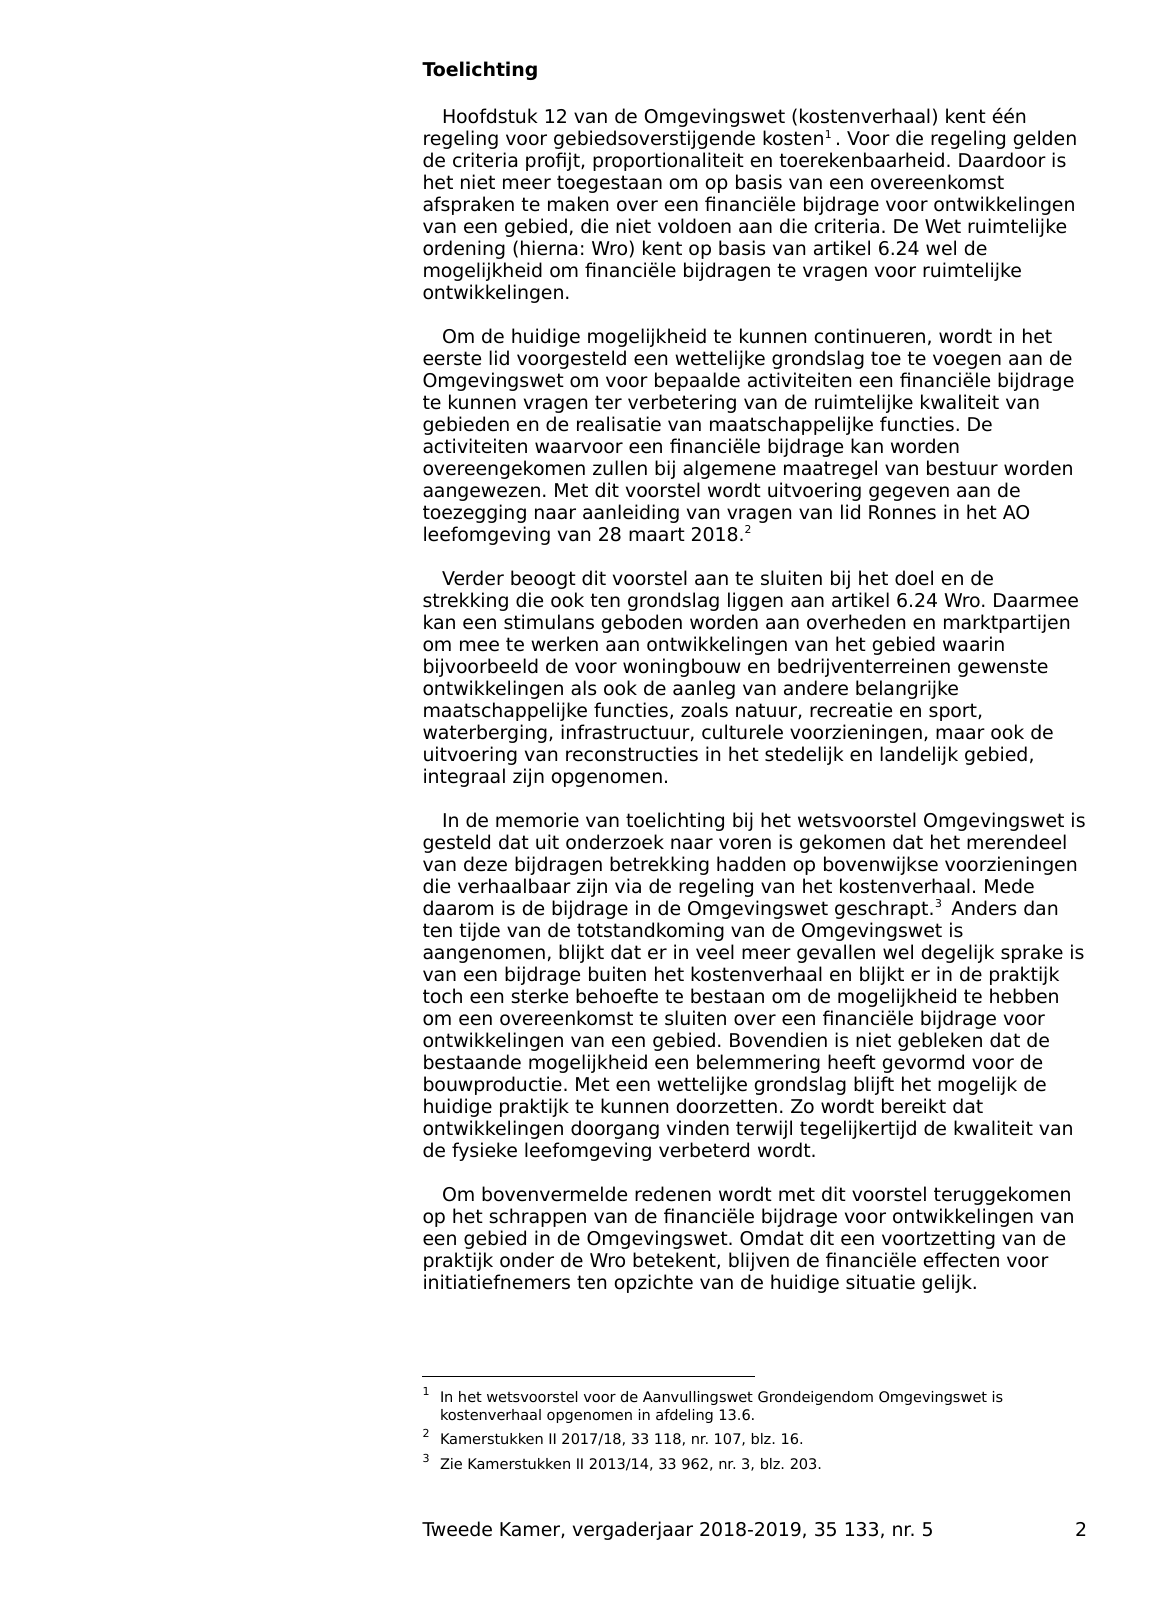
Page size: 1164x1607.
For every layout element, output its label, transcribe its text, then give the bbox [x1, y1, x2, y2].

text In het wetsvoorstel voor de Aanvullingswet Grondeigendom Omgevingswet is kostenverhaal opgenomen in afdeling 13.6. [422, 1385, 1087, 1424]
text Hoofdstuk 12 van de Omgevingswet (kostenverhaal) kent één regeling voor gebiedsoverstijgende kosten. Voor die regeling gelden de criteria profijt, proportionaliteit en toerekenbaarheid. Daardoor is het niet meer toegestaan om op basis van een overeenkomst afspraken te maken over een financiële bijdrage voor ontwikkelingen van een gebied, die niet voldoen aan die criteria. De Wet ruimtelijke ordening (hierna: Wro) kent op basis van artikel 6.24 wel de mogelijkheid om financiële bijdragen te vragen voor ruimtelijke ontwikkelingen. [422, 106, 1087, 304]
text In de memorie van toelichting bij het wetsvoorstel Omgevingswet is gesteld dat uit onderzoek naar voren is gekomen dat het merendeel van deze bijdragen betrekking hadden op bovenwijkse voorzieningen die verhaalbaar zijn via de regeling van het kostenverhaal. Mede daarom is de bijdrage in de Omgevingswet geschrapt. Anders dan ten tijde van de totstandkoming van de Omgevingswet is aangenomen, blijkt dat er in veel meer gevallen wel degelijk sprake is van een bijdrage buiten het kostenverhaal en blijkt er in de praktijk toch een sterke behoefte te bestaan om de mogelijkheid te hebben om een overeenkomst te sluiten over een financiële bijdrage voor ontwikkelingen van een gebied. Bovendien is niet gebleken dat de bestaande mogelijkheid een belemmering heeft gevormd voor de bouwproductie. Met een wettelijke grondslag blijft het mogelijk de huidige praktijk te kunnen doorzetten. Zo wordt bereikt dat ontwikkelingen doorgang vinden terwijl tegelijkertijd de kwaliteit van de fysieke leefomgeving verbeterd wordt. [422, 810, 1087, 1162]
text Om bovenvermelde redenen wordt met dit voorstel teruggekomen op het schrappen van de financiële bijdrage voor ontwikkelingen van een gebied in de Omgevingswet. Omdat dit een voortzetting van de praktijk onder de Wro betekent, blijven de financiële effecten voor initiatiefnemers ten opzichte van de huidige situatie gelijk. [422, 1184, 1087, 1294]
text Om de huidige mogelijkheid te kunnen continueren, wordt in het eerste lid voorgesteld een wettelijke grondslag toe te voegen aan de Omgevingswet om voor bepaalde activiteiten een financiële bijdrage te kunnen vragen ter verbetering van de ruimtelijke kwaliteit van gebieden en de realisatie van maatschappelijke functies. De activiteiten waarvoor een financiële bijdrage kan worden overeengekomen zullen bij algemene maatregel van bestuur worden aangewezen. Met dit voorstel wordt uitvoering gegeven aan de toezegging naar aanleiding van vragen van lid Ronnes in het AO leefomgeving van 28 maart 2018. [422, 326, 1087, 546]
text Zie Kamerstukken II 2013/14, 33 962, nr. 3, blz. 203. [422, 1452, 1087, 1474]
text Kamerstukken II 2017/18, 33 118, nr. 107, blz. 16. [422, 1427, 1087, 1449]
text Verder beoogt dit voorstel aan te sluiten bij het doel en de strekking die ook ten grondslag liggen aan artikel 6.24 Wro. Daarmee kan een stimulans geboden worden aan overheden en marktpartijen om mee te werken aan ontwikkelingen van het gebied waarin bijvoorbeeld de voor woningbouw en bedrijventerreinen gewenste ontwikkelingen als ook de aanleg van andere belangrijke maatschappelijke functies, zoals natuur, recreatie en sport, waterberging, infrastructuur, culturele voorzieningen, maar ook de uitvoering van reconstructies in het stedelijk en landelijk gebied, integraal zijn opgenomen. [422, 568, 1087, 788]
subtitle Toelichting [422, 59, 1087, 81]
